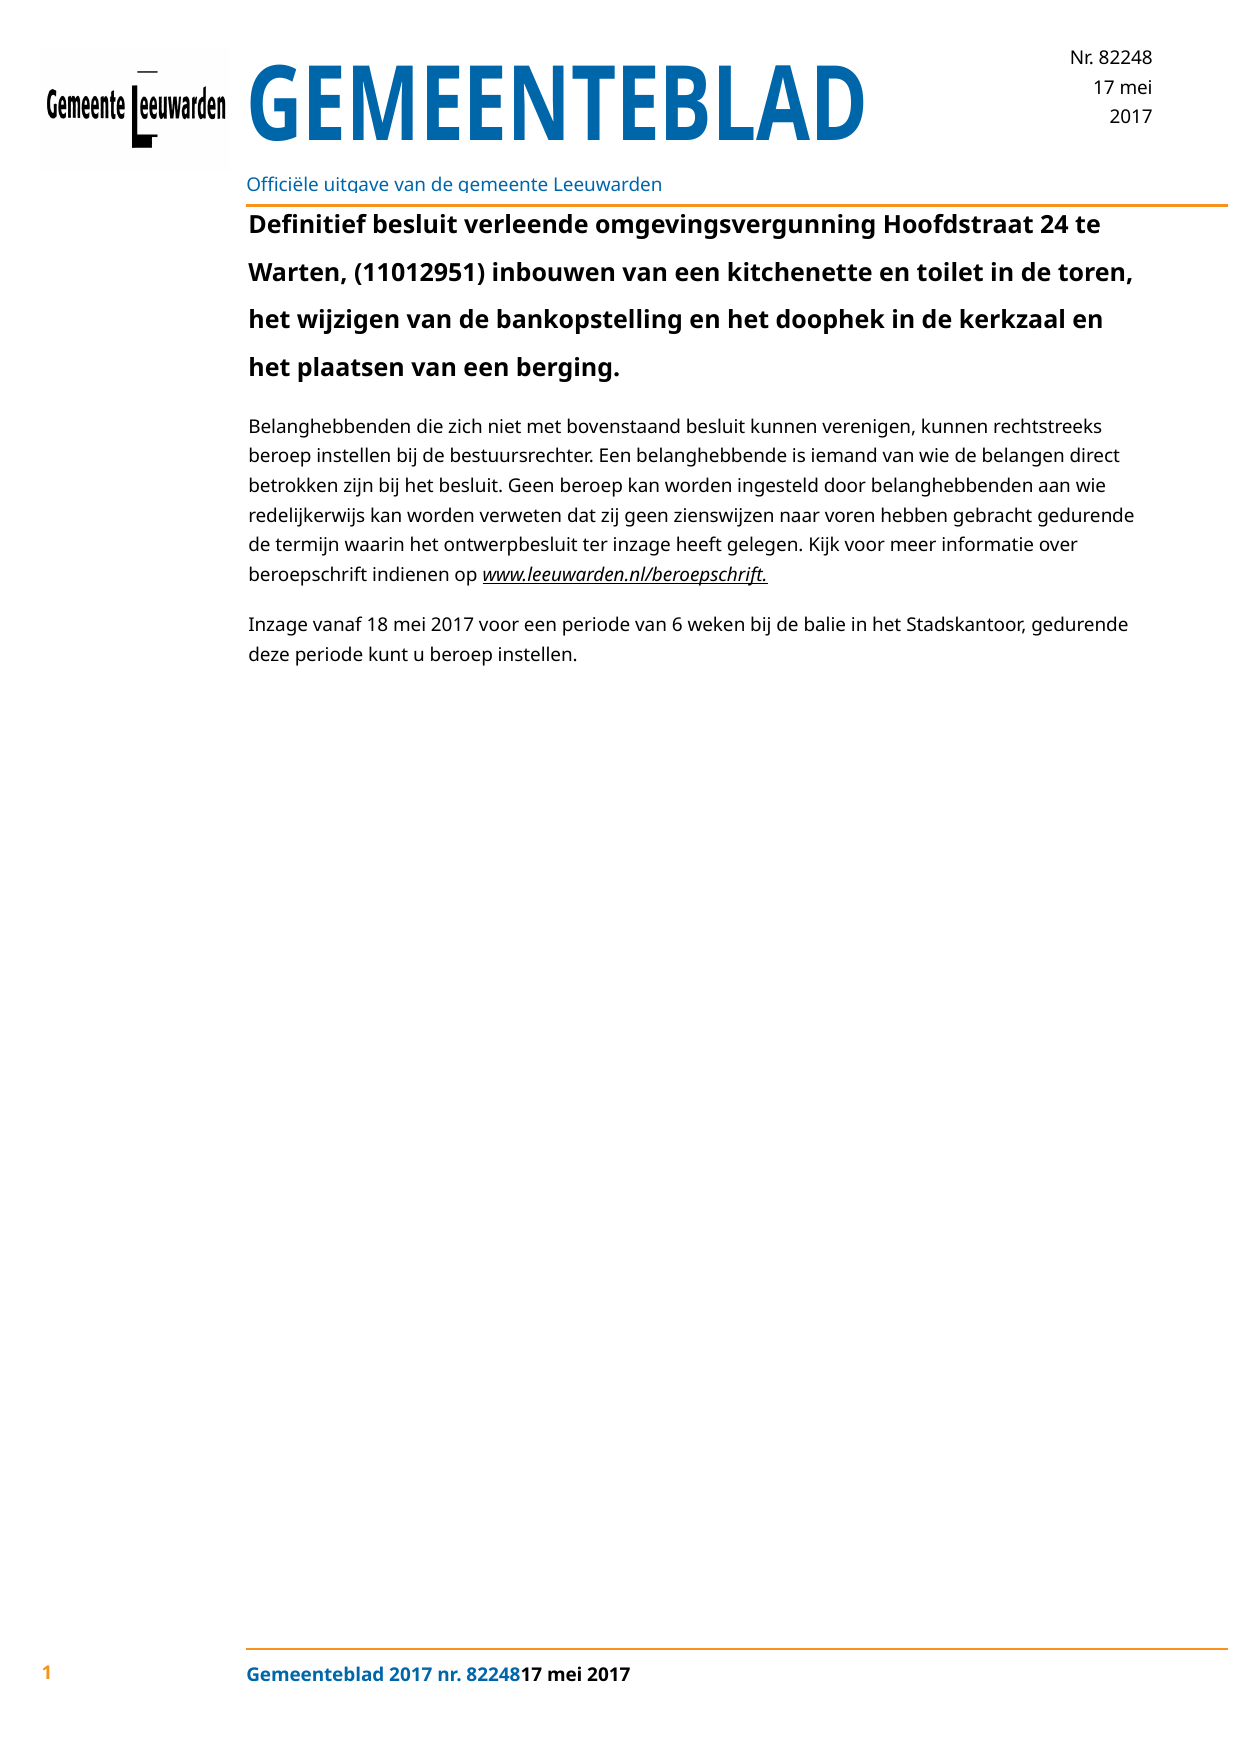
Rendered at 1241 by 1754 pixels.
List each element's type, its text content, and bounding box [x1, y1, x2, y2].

text Belanghebbenden die zich niet met bovenstaand besluit kunnen verenigen, kunnen rechtstreeks beroep instellen bij de bestuursrechter. Een belanghebbende is iemand van wie de belangen direct betrokken zijn bij het besluit. Geen beroep kan worden ingesteld door belanghebbenden aan wie redelijkerwijs kan worden verweten dat zij geen zienswijzen naar voren hebben gebracht gedurende de termijn waarin het ontwerpbesluit ter inzage heeft gelegen. Kijk voor meer informatie over beroepschrift indienen op www.leeuwarden.nl/beroepschrift. [248, 413, 1152, 587]
text Definitief besluit verleende omgevingsvergunning Hoofdstraat 24 te Warten, (11012951) inbouwen van een kitchenette en toilet in de toren, het wijzigen van de bankopstelling en het doophek in de kerkzaal en het plaatsen van een berging. [248, 207, 1152, 384]
picture [41, 47, 231, 172]
text Inzage vanaf 18 mei 2017 voor een periode van 6 weken bij de balie in het Stadskantoor, gedurende deze periode kunt u beroep instellen. [248, 611, 1152, 667]
